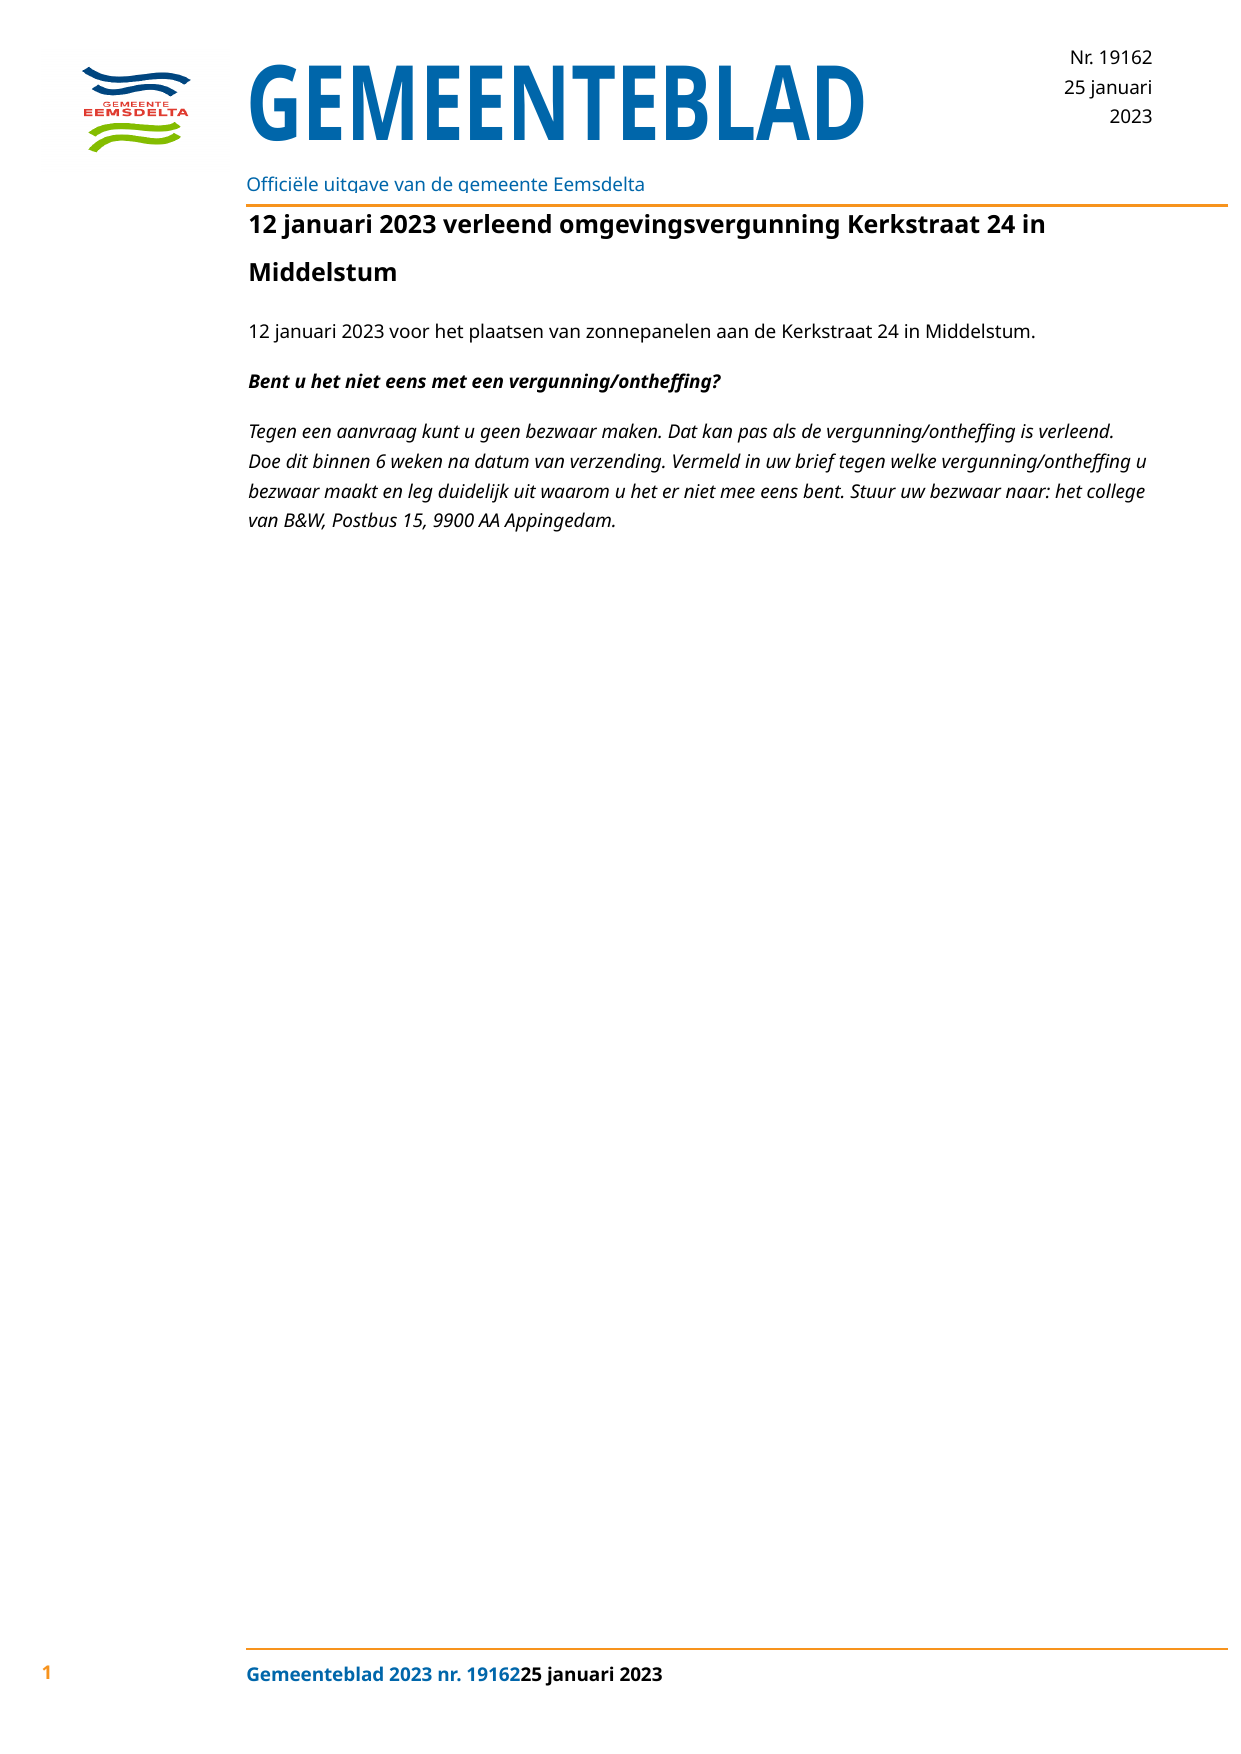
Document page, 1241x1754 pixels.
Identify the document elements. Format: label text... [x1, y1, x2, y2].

text Bent u het niet eens met een vergunning/ontheffing? [248, 368, 1152, 394]
text 12 januari 2023 voor het plaatsen van zonnepanelen aan de Kerkstraat 24 in Middelstum. [248, 318, 1152, 344]
text Tegen een aanvraag kunt u geen bezwaar maken. Dat kan pas als de vergunning/ontheffing is verleend. Doe dit binnen 6 weken na datum van verzending. Vermeld in uw brief tegen welke vergunning/ontheffing u bezwaar maakt en leg duidelijk uit waarom u het er niet mee eens bent. Stuur uw bezwaar naar: het college van B&W, Postbus 15, 9900 AA Appingedam. [248, 419, 1152, 533]
picture [41, 47, 231, 172]
text 12 januari 2023 verleend omgevingsvergunning Kerkstraat 24 in Middelstum [248, 207, 1152, 288]
